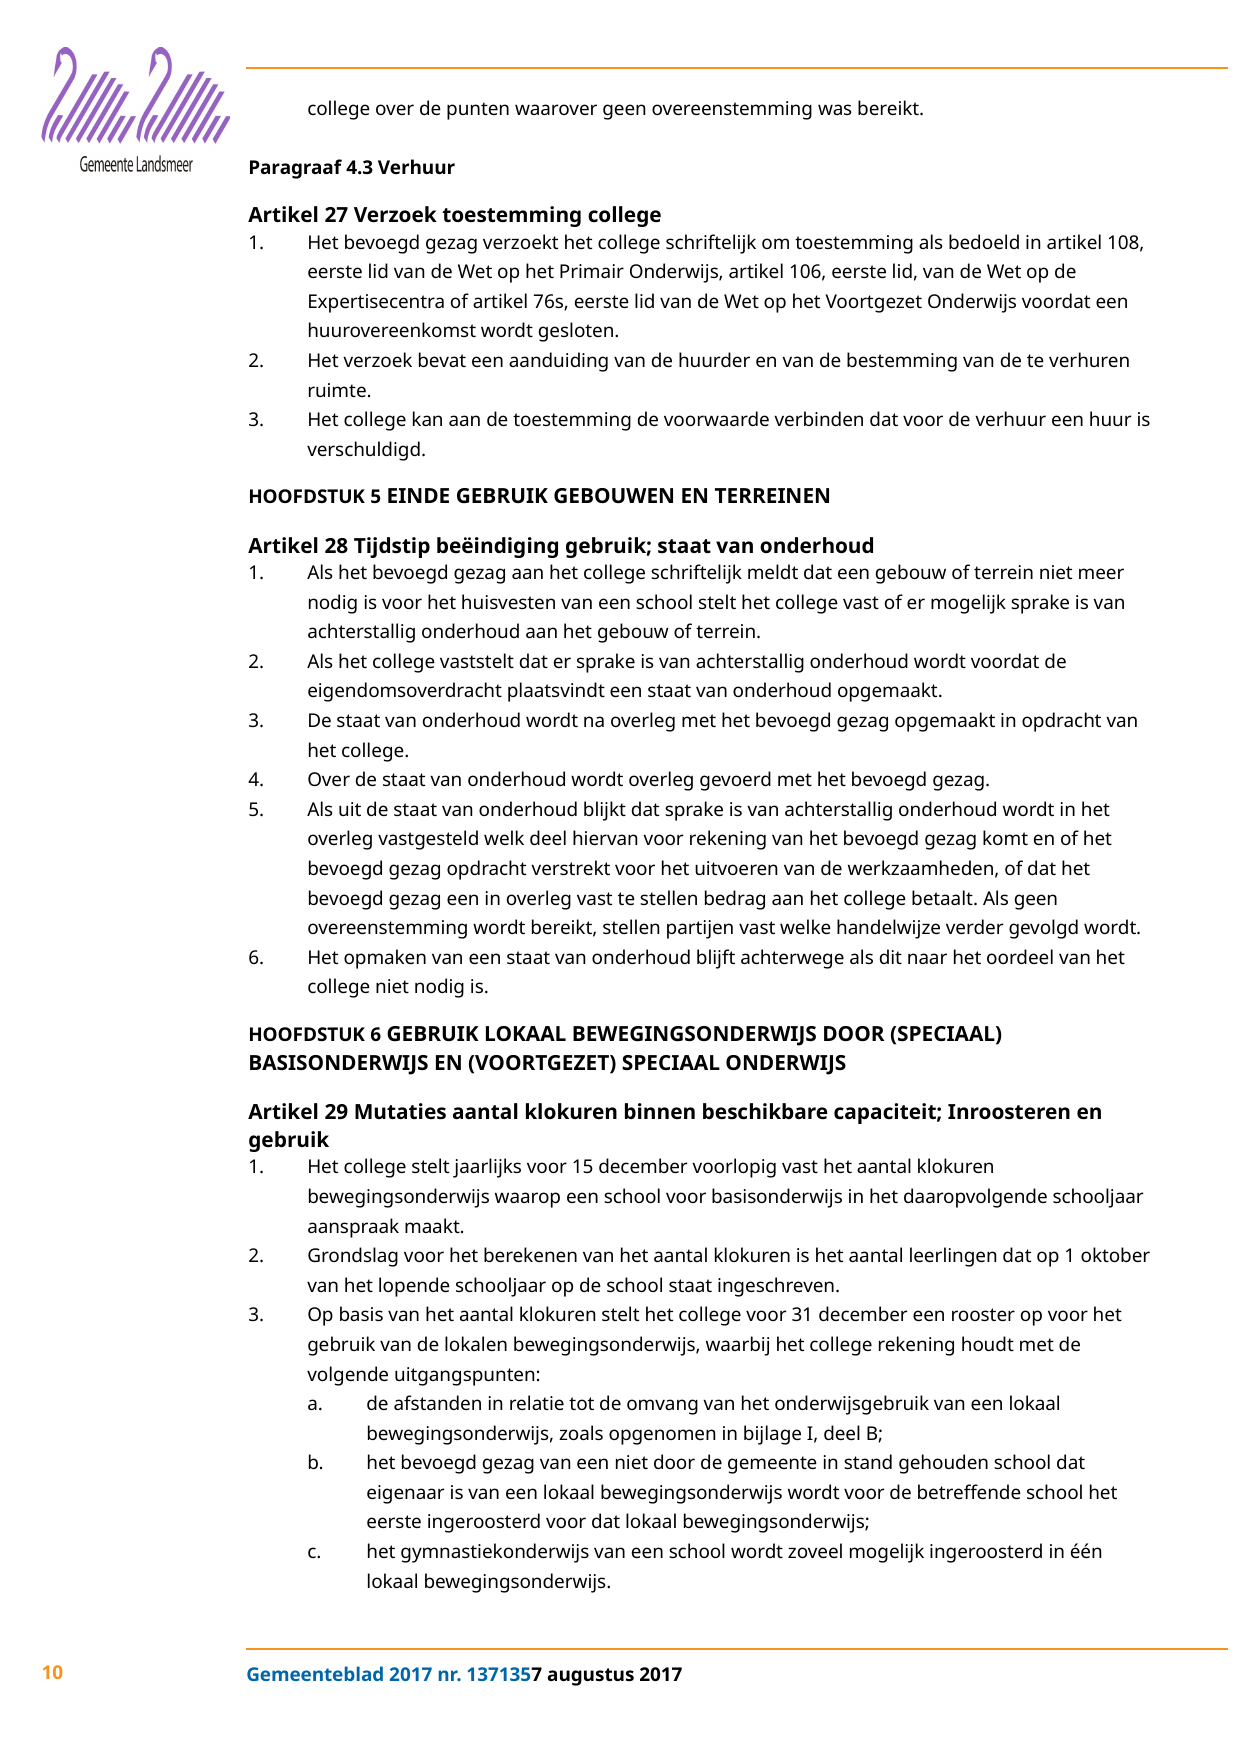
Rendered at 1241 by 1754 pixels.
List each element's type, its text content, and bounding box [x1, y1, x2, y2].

list Grondslag voor het berekenen van het aantal klokuren is het aantal leerlingen dat op 1 oktober van het lopende schooljaar op de school staat ingeschreven. [248, 1242, 1152, 1298]
list Over de staat van onderhoud wordt overleg gevoerd met het bevoegd gezag. [248, 766, 1152, 792]
list Het college stelt jaarlijks voor 15 december voorlopig vast het aantal klokuren bewegingsonderwijs waarop een school voor basisonderwijs in het daaropvolgende schooljaar aanspraak maakt. [248, 1154, 1152, 1239]
list Het college kan aan de toestemming de voorwaarde verbinden dat voor de verhuur een huur is verschuldigd. [248, 406, 1152, 462]
list Op basis van het aantal klokuren stelt het college voor 31 december een rooster op voor het gebruik van de lokalen bewegingsonderwijs, waarbij het college rekening houdt met de volgende uitgangspunten: [248, 1302, 1152, 1387]
list de afstanden in relatie tot de omvang van het onderwijsgebruik van een lokaal bewegingsonderwijs, zoals opgenomen in bijlage I, deel B; [307, 1390, 1152, 1446]
list Als het college vaststelt dat er sprake is van achterstallig onderhoud wordt voordat de eigendomsoverdracht plaatsvindt een staat van onderhoud opgemaakt. [248, 648, 1152, 703]
list Als het bevoegd gezag aan het college schriftelijk meldt dat een gebouw of terrein niet meer nodig is voor het huisvesten van een school stelt het college vast of er mogelijk sprake is van achterstallig onderhoud aan het gebouw of terrein. [248, 559, 1152, 644]
text Paragraaf 4.3 Verhuur [248, 154, 1152, 180]
text Artikel 29 Mutaties aantal klokuren binnen beschikbare capaciteit; Inroosteren en gebruik [248, 1097, 1152, 1154]
list het gymnastiekonderwijs van een school wordt zoveel mogelijk ingeroosterd in één lokaal bewegingsonderwijs. [307, 1538, 1152, 1594]
list het bevoegd gezag van een niet door de gemeente in stand gehouden school dat eigenaar is van een lokaal bewegingsonderwijs wordt voor de betreffende school het eerste ingeroosterd voor dat lokaal bewegingsonderwijs; [307, 1449, 1152, 1534]
text Artikel 28 Tijdstip beëindiging gebruik; staat van onderhoud [248, 531, 1152, 559]
list college over de punten waarover geen overeenstemming was bereikt. [248, 95, 1152, 121]
list Het verzoek bevat een aanduiding van de huurder en van de bestemming van de te verhuren ruimte. [248, 347, 1152, 403]
list De staat van onderhoud wordt na overleg met het bevoegd gezag opgemaakt in opdracht van het college. [248, 707, 1152, 763]
text HOOFDSTUK 5 EINDE GEBRUIK GEBOUWEN EN TERREINEN [248, 482, 1152, 510]
picture [41, 47, 231, 172]
text Artikel 27 Verzoek toestemming college [248, 201, 1152, 229]
text HOOFDSTUK 6 GEBRUIK LOKAAL BEWEGINGSONDERWIJS DOOR (SPECIAAL) BASISONDERWIJS EN (VOORTGEZET) SPECIAAL ONDERWIJS [248, 1019, 1152, 1076]
list Als uit de staat van onderhoud blijkt dat sprake is van achterstallig onderhoud wordt in het overleg vastgesteld welk deel hiervan voor rekening van het bevoegd gezag komt en of het bevoegd gezag opdracht verstrekt voor het uitvoeren van de werkzaamheden, of dat het bevoegd gezag een in overleg vast te stellen bedrag aan het college betaalt. Als geen overeenstemming wordt bereikt, stellen partijen vast welke handelwijze verder gevolgd wordt. [248, 796, 1152, 940]
list Het bevoegd gezag verzoekt het college schriftelijk om toestemming als bedoeld in artikel 108, eerste lid van de Wet op het Primair Onderwijs, artikel 106, eerste lid, van de Wet op de Expertisecentra of artikel 76s, eerste lid van de Wet op het Voortgezet Onderwijs voordat een huurovereenkomst wordt gesloten. [248, 229, 1152, 343]
list Het opmaken van een staat van onderhoud blijft achterwege als dit naar het oordeel van het college niet nodig is. [248, 944, 1152, 999]
